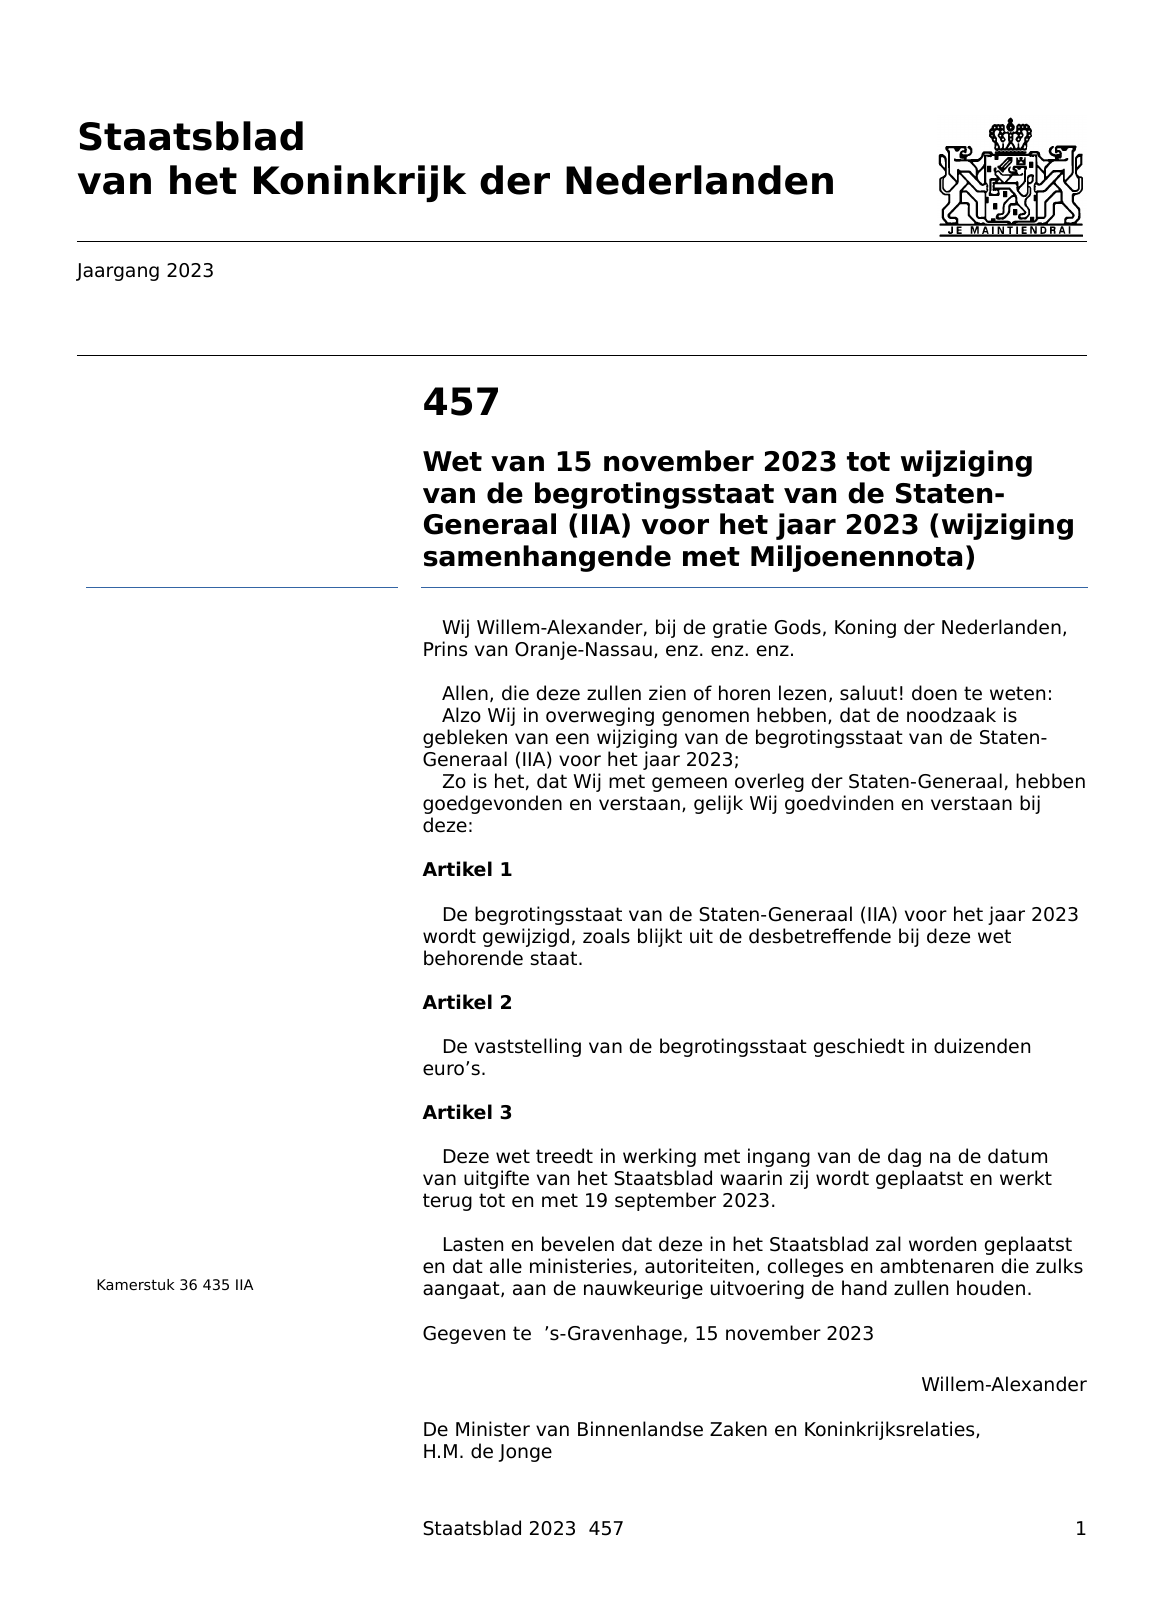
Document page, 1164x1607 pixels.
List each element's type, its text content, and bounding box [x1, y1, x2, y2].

text Allen, die deze zullen zien of horen lezen, saluut! doen te weten: [422, 683, 1087, 705]
text Wij Willem-Alexander, bij de gratie Gods, Koning der Nederlanden, Prins van Oranje-Nassau, enz. enz. enz. [422, 617, 1087, 661]
text De vaststelling van de begrotingsstaat geschiedt in duizenden euro’s. [422, 1036, 1087, 1080]
text Kamerstuk 36 435 IIA [77, 1277, 396, 1294]
subtitle Artikel 1 [422, 859, 1087, 881]
text Alzo Wij in overweging genomen hebben, dat de noodzaak is gebleken van een wijziging van de begrotingsstaat van de Staten-Generaal (IIA) voor het jaar 2023; [422, 705, 1087, 771]
table_header [886, 100, 1087, 241]
text De begrotingsstaat van de Staten-Generaal (IIA) voor het jaar 2023 wordt gewijzigd, zoals blijkt uit de desbetreffende bij deze wet behorende staat. [422, 903, 1087, 969]
table_cell Jaargang 2023 [77, 242, 1087, 355]
subtitle 457 [422, 381, 1087, 424]
text Wet van 15 november 2023 tot wijziging van de begrotingsstaat van de Staten-Generaal (IIA) voor het jaar 2023 (wijziging samenhangende met Miljoenennota) [422, 447, 1087, 573]
text Deze wet treedt in werking met ingang van de dag na de datum van uitgifte van het Staatsblad waarin zij wordt geplaatst en werkt terug tot en met 19 september 2023. [422, 1146, 1087, 1212]
text Lasten en bevelen dat deze in het Staatsblad zal worden geplaatst en dat alle ministeries, autoriteiten, colleges en ambtenaren die zulks aangaat, aan de nauwkeurige uitvoering de hand zullen houden. [422, 1234, 1087, 1300]
table_header Staatsblad van het Koninkrijk der Nederlanden [77, 100, 886, 241]
text De Minister van Binnenlandse Zaken en Koninkrijksrelaties, H.M. de Jonge [422, 1418, 1087, 1462]
subtitle Artikel 2 [422, 992, 1087, 1014]
subtitle Artikel 3 [422, 1102, 1087, 1124]
text Willem-Alexander [422, 1374, 1087, 1396]
text Gegeven te ’s-Gravenhage, 15 november 2023 [422, 1322, 1087, 1344]
picture [936, 115, 1087, 240]
text Zo is het, dat Wij met gemeen overleg der Staten-Generaal, hebben goedgevonden en verstaan, gelijk Wij goedvinden en verstaan bij deze: [422, 771, 1087, 837]
